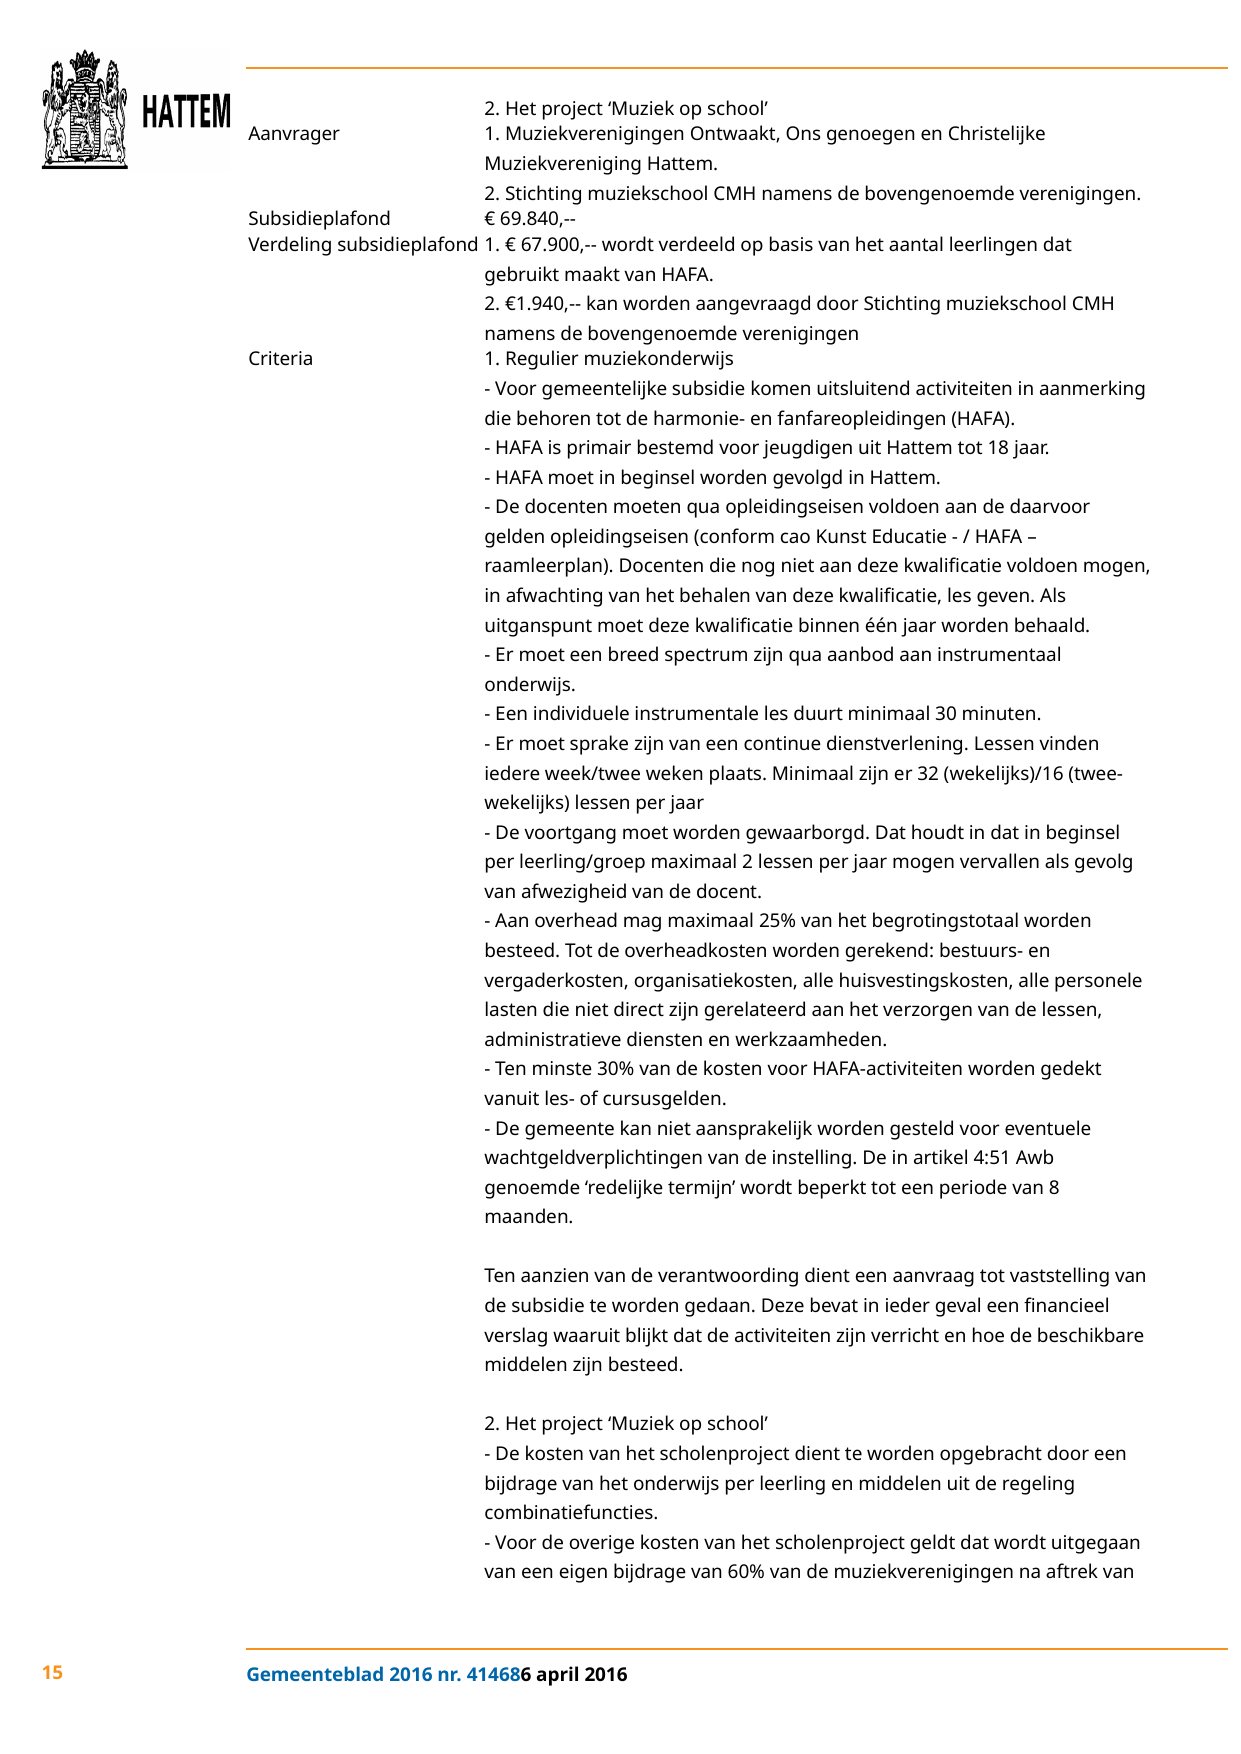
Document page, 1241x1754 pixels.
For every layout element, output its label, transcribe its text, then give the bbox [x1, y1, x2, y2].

table_cell € 69.840,-- [484, 205, 1152, 231]
table_cell 2. Het project ‘Muziek op school’ [484, 95, 1152, 121]
table_cell 1. € 67.900,-- wordt verdeeld op basis van het aantal leerlingen dat gebruikt maakt van HAFA. 2. €1.940,-- kan worden aangevraagd door Stichting muziekschool CMH namens de bovengenoemde verenigingen [484, 231, 1152, 346]
table_cell Subsidieplafond [248, 205, 484, 231]
table_cell Aanvrager [248, 121, 484, 205]
table_cell Verdeling subsidieplafond [248, 231, 484, 346]
picture [41, 47, 231, 172]
table_cell 1. Regulier muziekonderwijs - Voor gemeentelijke subsidie komen uitsluitend activiteiten in aanmerking die behoren tot de harmonie- en fanfareopleidingen (HAFA). - HAFA is primair bestemd voor jeugdigen uit Hattem tot 18 jaar. - HAFA moet in beginsel worden gevolgd in Hattem. - De docenten moeten qua opleidingseisen voldoen aan de daarvoor gelden opleidingseisen (conform cao Kunst Educatie - / HAFA – raamleerplan). Docenten die nog niet aan deze kwalificatie voldoen mogen, in afwachting van het behalen van deze kwalificatie, les geven. Als uitganspunt moet deze kwalificatie binnen één jaar worden behaald. - Er moet een breed spectrum zijn qua aanbod aan instrumentaal onderwijs. - Een individuele instrumentale les duurt minimaal 30 minuten. - Er moet sprake zijn van een continue dienstverlening. Lessen vinden iedere week/twee weken plaats. Minimaal zijn er 32 (wekelijks)/16 (twee-wekelijks) lessen per jaar - De voortgang moet worden gewaarborgd. Dat houdt in dat in beginsel per leerling/groep maximaal 2 lessen per jaar mogen vervallen als gevolg van afwezigheid van de docent. - Aan overhead mag maximaal 25% van het begrotingstotaal worden besteed. Tot de overheadkosten worden gerekend: bestuurs- en vergaderkosten, organisatiekosten, alle huisvestingskosten, alle personele lasten die niet direct zijn gerelateerd aan het verzorgen van de lessen, administratieve diensten en werkzaamheden. - Ten minste 30% van de kosten voor HAFA-activiteiten worden gedekt vanuit les- of cursusgelden. - De gemeente kan niet aansprakelijk worden gesteld voor eventuele wachtgeldverplichtingen van de instelling. De in artikel 4:51 Awb genoemde ‘redelijke termijn’ wordt beperkt tot een periode van 8 maanden. Ten aanzien van de verantwoording dient een aanvraag tot vaststelling van de subsidie te worden gedaan. Deze bevat in ieder geval een financieel verslag waaruit blijkt dat de activiteiten zijn verricht en hoe de beschikbare middelen zijn besteed. 2. Het project ‘Muziek op school’ - De kosten van het scholenproject dient te worden opgebracht door een bijdrage van het onderwijs per leerling en middelen uit de regeling combinatiefuncties. - Voor de overige kosten van het scholenproject geldt dat wordt uitgegaan van een eigen bijdrage van 60% van de muziekverenigingen na aftrek van [484, 346, 1152, 1584]
table_cell 1. Muziekverenigingen Ontwaakt, Ons genoegen en Christelijke Muziekvereniging Hattem. 2. Stichting muziekschool CMH namens de bovengenoemde verenigingen. [484, 121, 1152, 205]
table_cell [248, 95, 484, 121]
table_cell Criteria [248, 346, 484, 1584]
